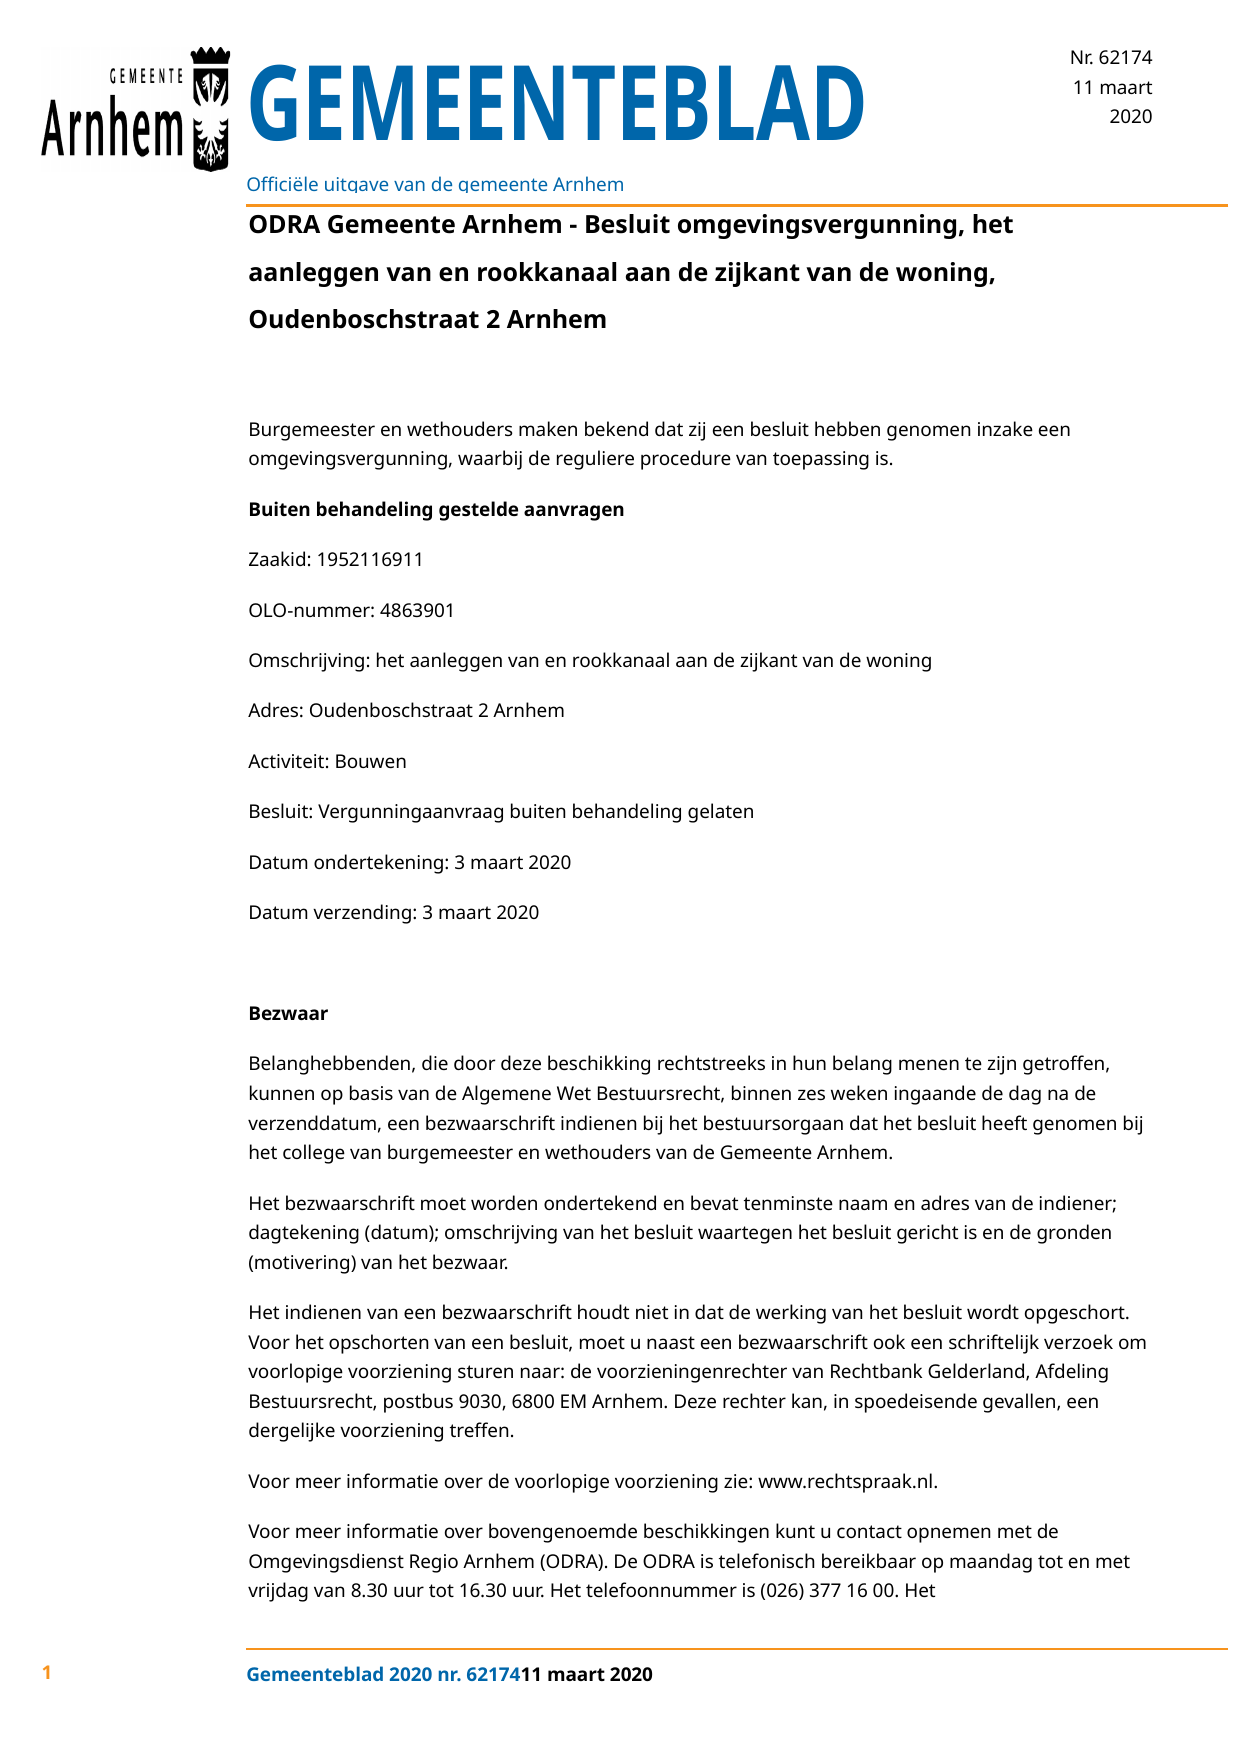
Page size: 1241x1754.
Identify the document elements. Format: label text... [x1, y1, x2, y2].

text Bezwaar [248, 1000, 1152, 1026]
text Activiteit: Bouwen [248, 748, 1152, 774]
text OLO-nummer: 4863901 [248, 597, 1152, 622]
text Het indienen van een bezwaarschrift houdt niet in dat de werking van het besluit wordt opgeschort. Voor het opschorten van een besluit, moet u naast een bezwaarschrift ook een schriftelijk verzoek om voorlopige voorziening sturen naar: de voorzieningenrechter van Rechtbank Gelderland, Afdeling Bestuursrecht, postbus 9030, 6800 EM Arnhem. Deze rechter kan, in spoedeisende gevallen, een dergelijke voorziening treffen. [248, 1299, 1152, 1443]
text Buiten behandeling gestelde aanvragen [248, 496, 1152, 522]
text Voor meer informatie over de voorlopige voorziening zie: www.rechtspraak.nl. [248, 1468, 1152, 1494]
text Omschrijving: het aanleggen van en rookkanaal aan de zijkant van de woning [248, 647, 1152, 673]
text Adres: Oudenboschstraat 2 Arnhem [248, 698, 1152, 723]
text Voor meer informatie over bovengenoemde beschikkingen kunt u contact opnemen met de Omgevingsdienst Regio Arnhem (ODRA). De ODRA is telefonisch bereikbaar op maandag tot en met vrijdag van 8.30 uur tot 16.30 uur. Het telefoonnummer is (026) 377 16 00. Het [248, 1518, 1152, 1603]
text Datum ondertekening: 3 maart 2020 [248, 849, 1152, 874]
text Datum verzending: 3 maart 2020 [248, 899, 1152, 925]
text Het bezwaarschrift moet worden ondertekend en bevat tenminste naam en adres van de indiener; dagtekening (datum); omschrijving van het besluit waartegen het besluit gericht is en de gronden (motivering) van het bezwaar. [248, 1190, 1152, 1274]
text Besluit: Vergunningaanvraag buiten behandeling gelaten [248, 798, 1152, 824]
text Zaakid: 1952116911 [248, 546, 1152, 572]
text ODRA Gemeente Arnhem - Besluit omgevingsvergunning, het aanleggen van en rookkanaal aan de zijkant van de woning, Oudenboschstraat 2 Arnhem [248, 207, 1152, 336]
picture [41, 47, 231, 172]
text Burgemeester en wethouders maken bekend dat zij een besluit hebben genomen inzake een omgevingsvergunning, waarbij de reguliere procedure van toepassing is. [248, 416, 1152, 471]
text Belanghebbenden, die door deze beschikking rechtstreeks in hun belang menen te zijn getroffen, kunnen op basis van de Algemene Wet Bestuursrecht, binnen zes weken ingaande de dag na de verzenddatum, een bezwaarschrift indienen bij het bestuursorgaan dat het besluit heeft genomen bij het college van burgemeester en wethouders van de Gemeente Arnhem. [248, 1051, 1152, 1165]
